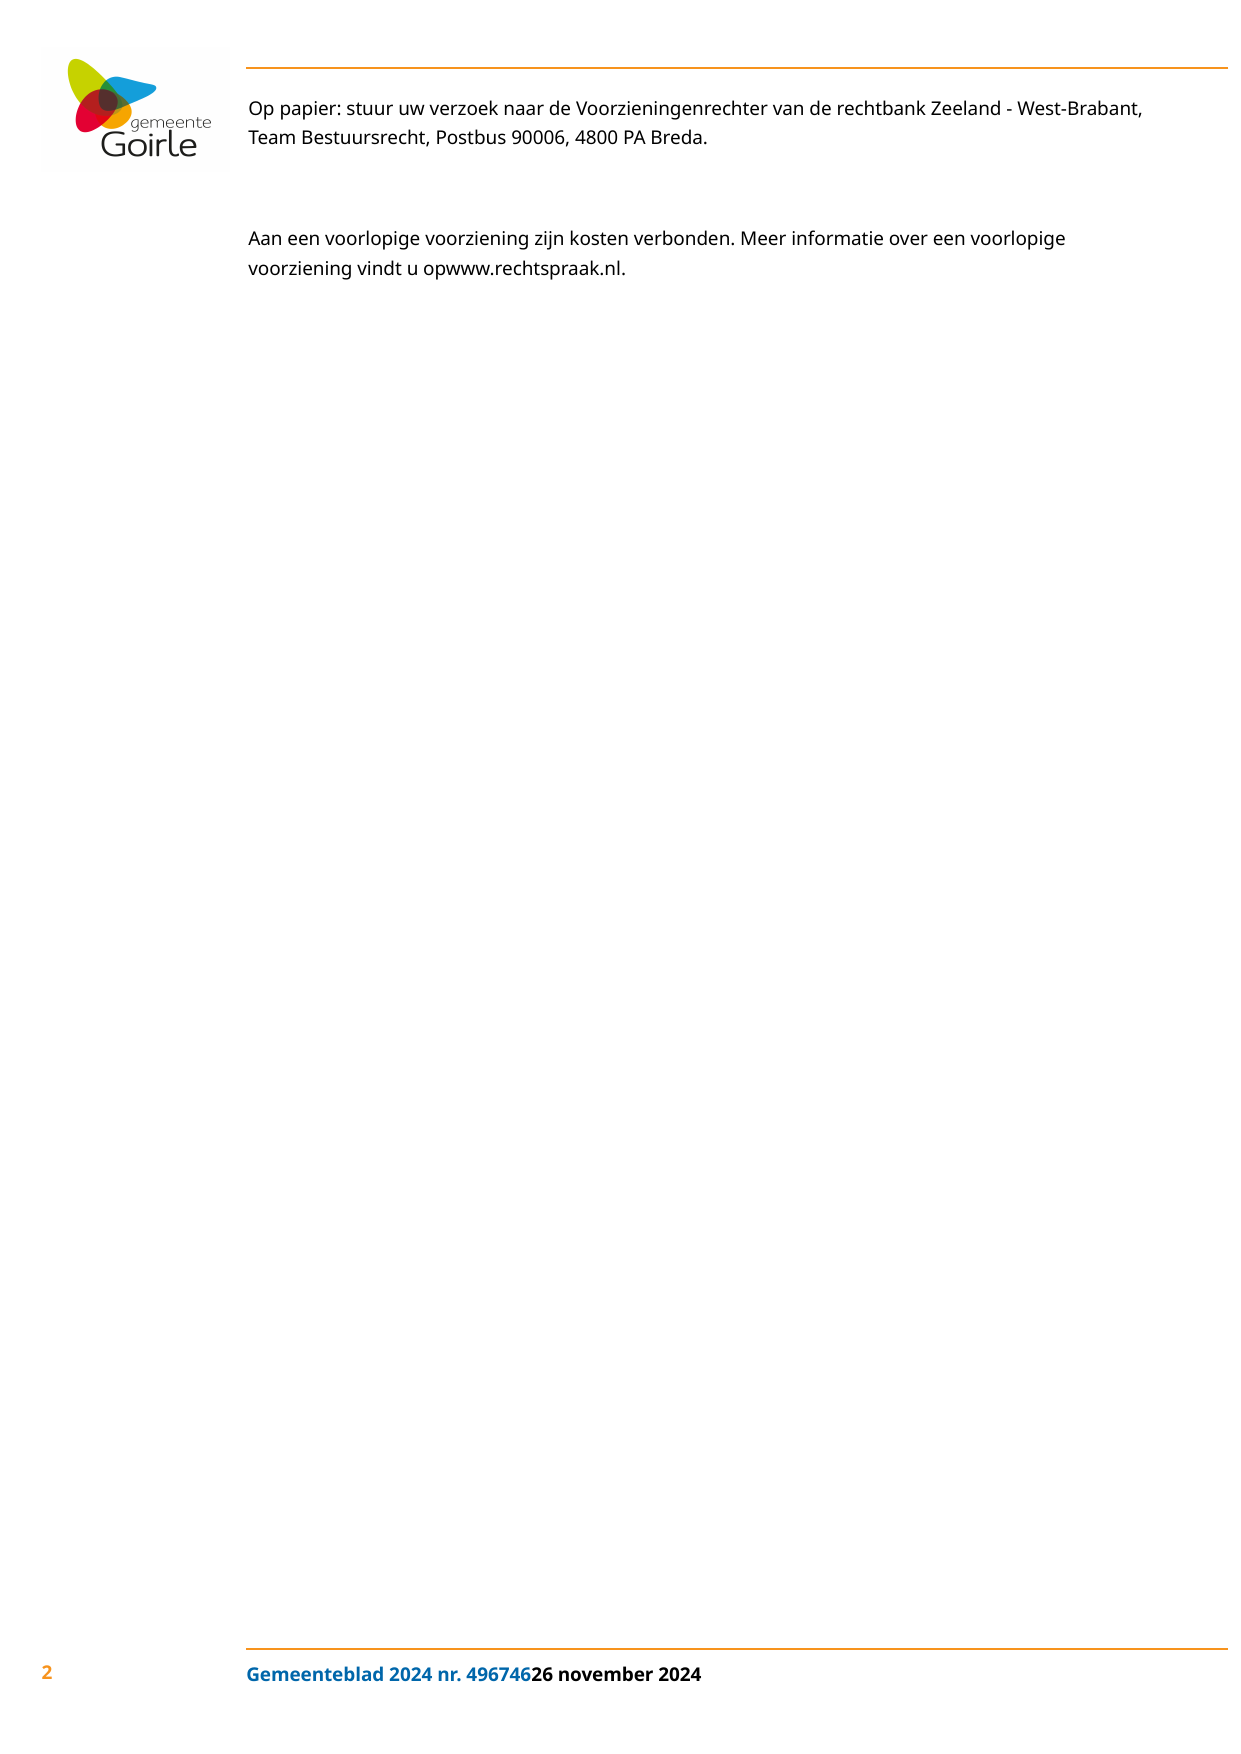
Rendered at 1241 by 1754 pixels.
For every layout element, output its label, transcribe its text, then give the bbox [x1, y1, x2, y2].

text Op papier: stuur uw verzoek naar de Voorzieningenrechter van de rechtbank Zeeland - West-Brabant, Team Bestuursrecht, Postbus 90006, 4800 PA Breda. [248, 95, 1152, 150]
text Aan een voorlopige voorziening zijn kosten verbonden. Meer informatie over een voorlopige voorziening vindt u opwww.rechtspraak.nl. [248, 225, 1152, 281]
picture [41, 47, 231, 172]
